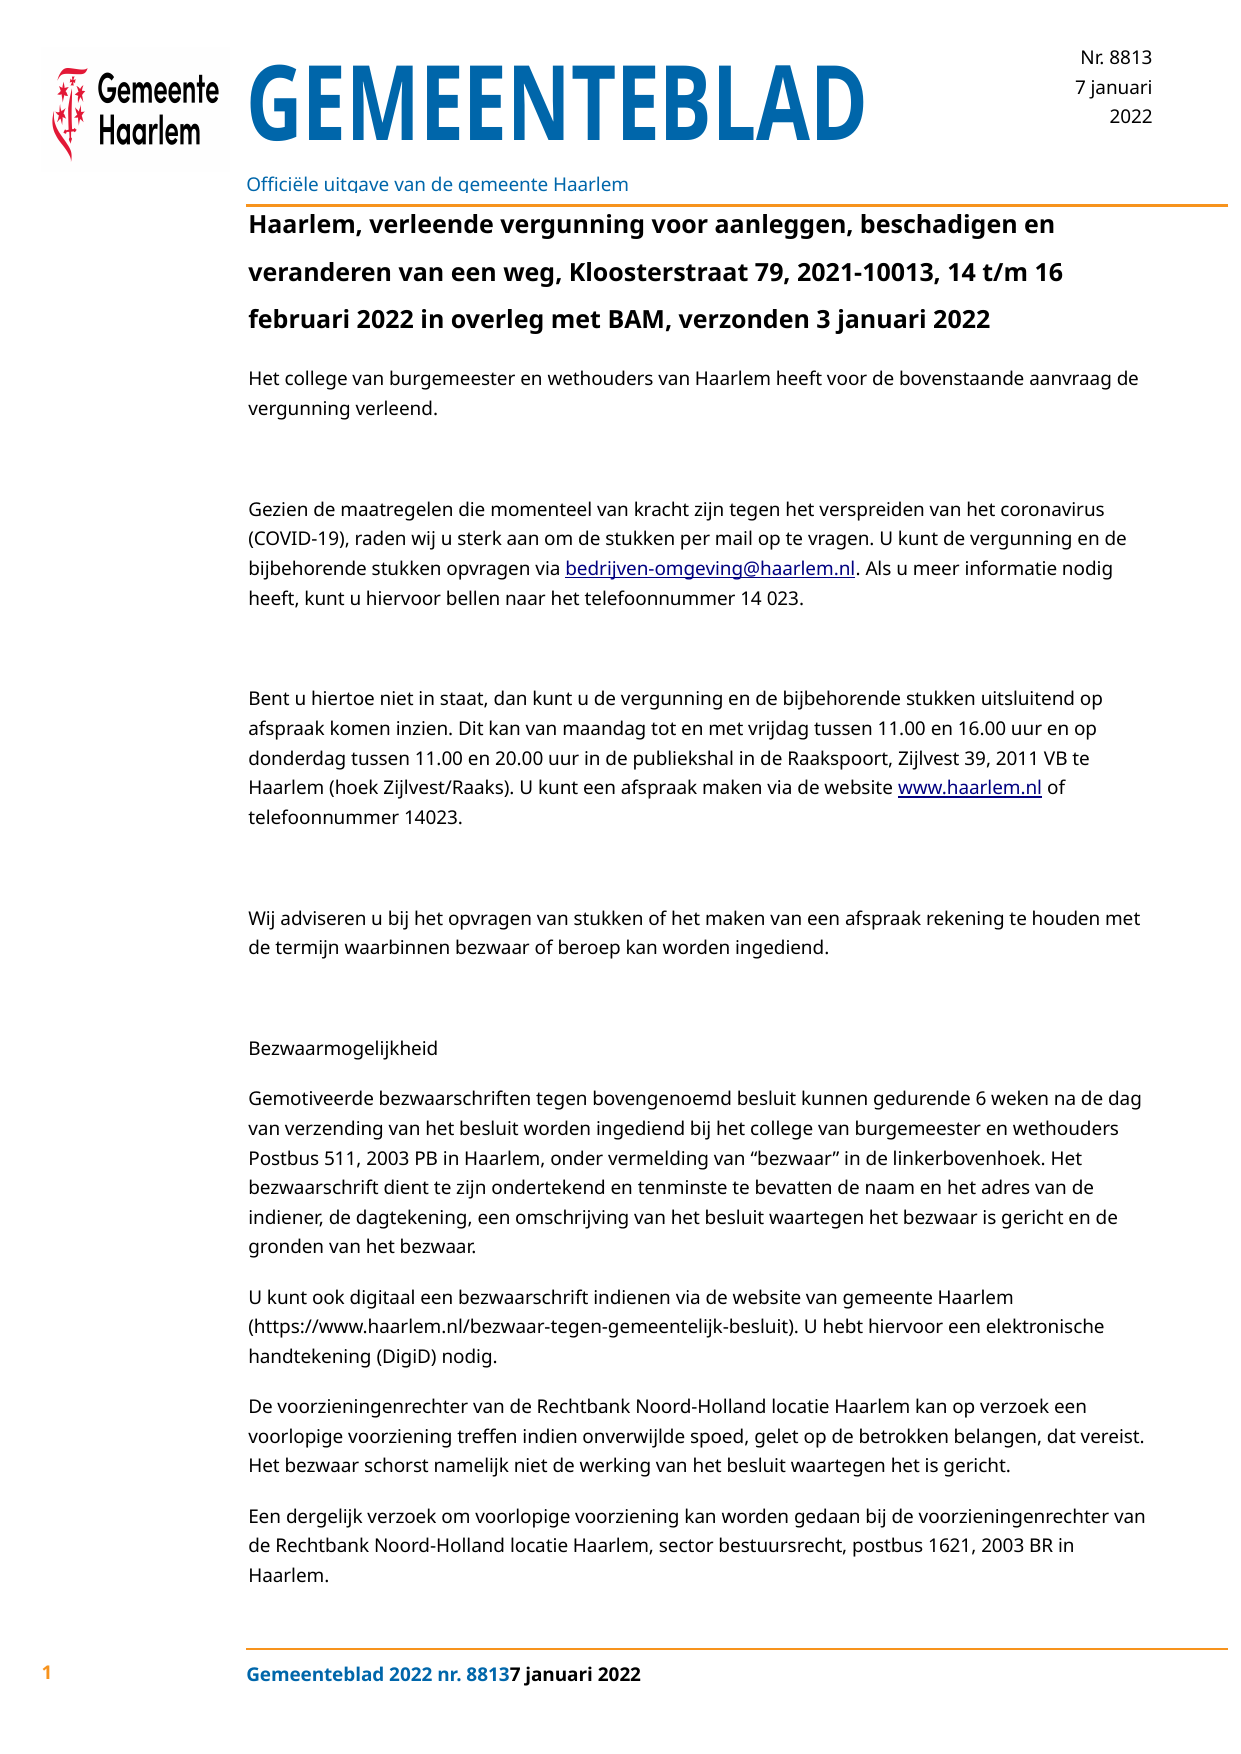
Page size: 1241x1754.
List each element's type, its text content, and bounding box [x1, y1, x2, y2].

text Een dergelijk verzoek om voorlopige voorziening kan worden gedaan bij de voorzieningenrechter van de Rechtbank Noord-Holland locatie Haarlem, sector bestuursrecht, postbus 1621, 2003 BR in Haarlem. [248, 1503, 1152, 1588]
text Gezien de maatregelen die momenteel van kracht zijn tegen het verspreiden van het coronavirus (COVID-19), raden wij u sterk aan om de stukken per mail op te vragen. U kunt de vergunning en de bijbehorende stukken opvragen via bedrijven-omgeving@haarlem.nl. Als u meer informatie nodig heeft, kunt u hiervoor bellen naar het telefoonnummer 14 023. [248, 496, 1152, 610]
text Wij adviseren u bij het opvragen van stukken of het maken van een afspraak rekening te houden met de termijn waarbinnen bezwaar of beroep kan worden ingediend. [248, 905, 1152, 960]
picture [41, 47, 231, 172]
text Gemotiveerde bezwaarschriften tegen bovengenoemd besluit kunnen gedurende 6 weken na de dag van verzending van het besluit worden ingediend bij het college van burgemeester en wethouders Postbus 511, 2003 PB in Haarlem, onder vermelding van “bezwaar” in de linkerbovenhoek. Het bezwaarschrift dient te zijn ondertekend en tenminste te bevatten de naam en het adres van de indiener, de dagtekening, een omschrijving van het besluit waartegen het bezwaar is gericht en de gronden van het bezwaar. [248, 1086, 1152, 1259]
text Het college van burgemeester en wethouders van Haarlem heeft voor de bovenstaande aanvraag de vergunning verleend. [248, 366, 1152, 421]
text Bezwaarmogelijkheid [248, 1035, 1152, 1061]
text U kunt ook digitaal een bezwaarschrift indienen via de website van gemeente Haarlem (https://www.haarlem.nl/bezwaar-tegen-gemeentelijk-besluit). U hebt hiervoor een elektronische handtekening (DigiD) nodig. [248, 1284, 1152, 1369]
text Bent u hiertoe niet in staat, dan kunt u de vergunning en de bijbehorende stukken uitsluitend op afspraak komen inzien. Dit kan van maandag tot en met vrijdag tussen 11.00 en 16.00 uur en op donderdag tussen 11.00 en 20.00 uur in de publiekshal in de Raakspoort, Zijlvest 39, 2011 VB te Haarlem (hoek Zijlvest/Raaks). U kunt een afspraak maken via de website www.haarlem.nl of telefoonnummer 14023. [248, 686, 1152, 829]
text Haarlem, verleende vergunning voor aanleggen, beschadigen en veranderen van een weg, Kloosterstraat 79, 2021-10013, 14 t/m 16 februari 2022 in overleg met BAM, verzonden 3 januari 2022 [248, 207, 1152, 336]
text De voorzieningenrechter van de Rechtbank Noord-Holland locatie Haarlem kan op verzoek een voorlopige voorziening treffen indien onverwijlde spoed, gelet op de betrokken belangen, dat vereist. Het bezwaar schorst namelijk niet de werking van het besluit waartegen het is gericht. [248, 1393, 1152, 1478]
